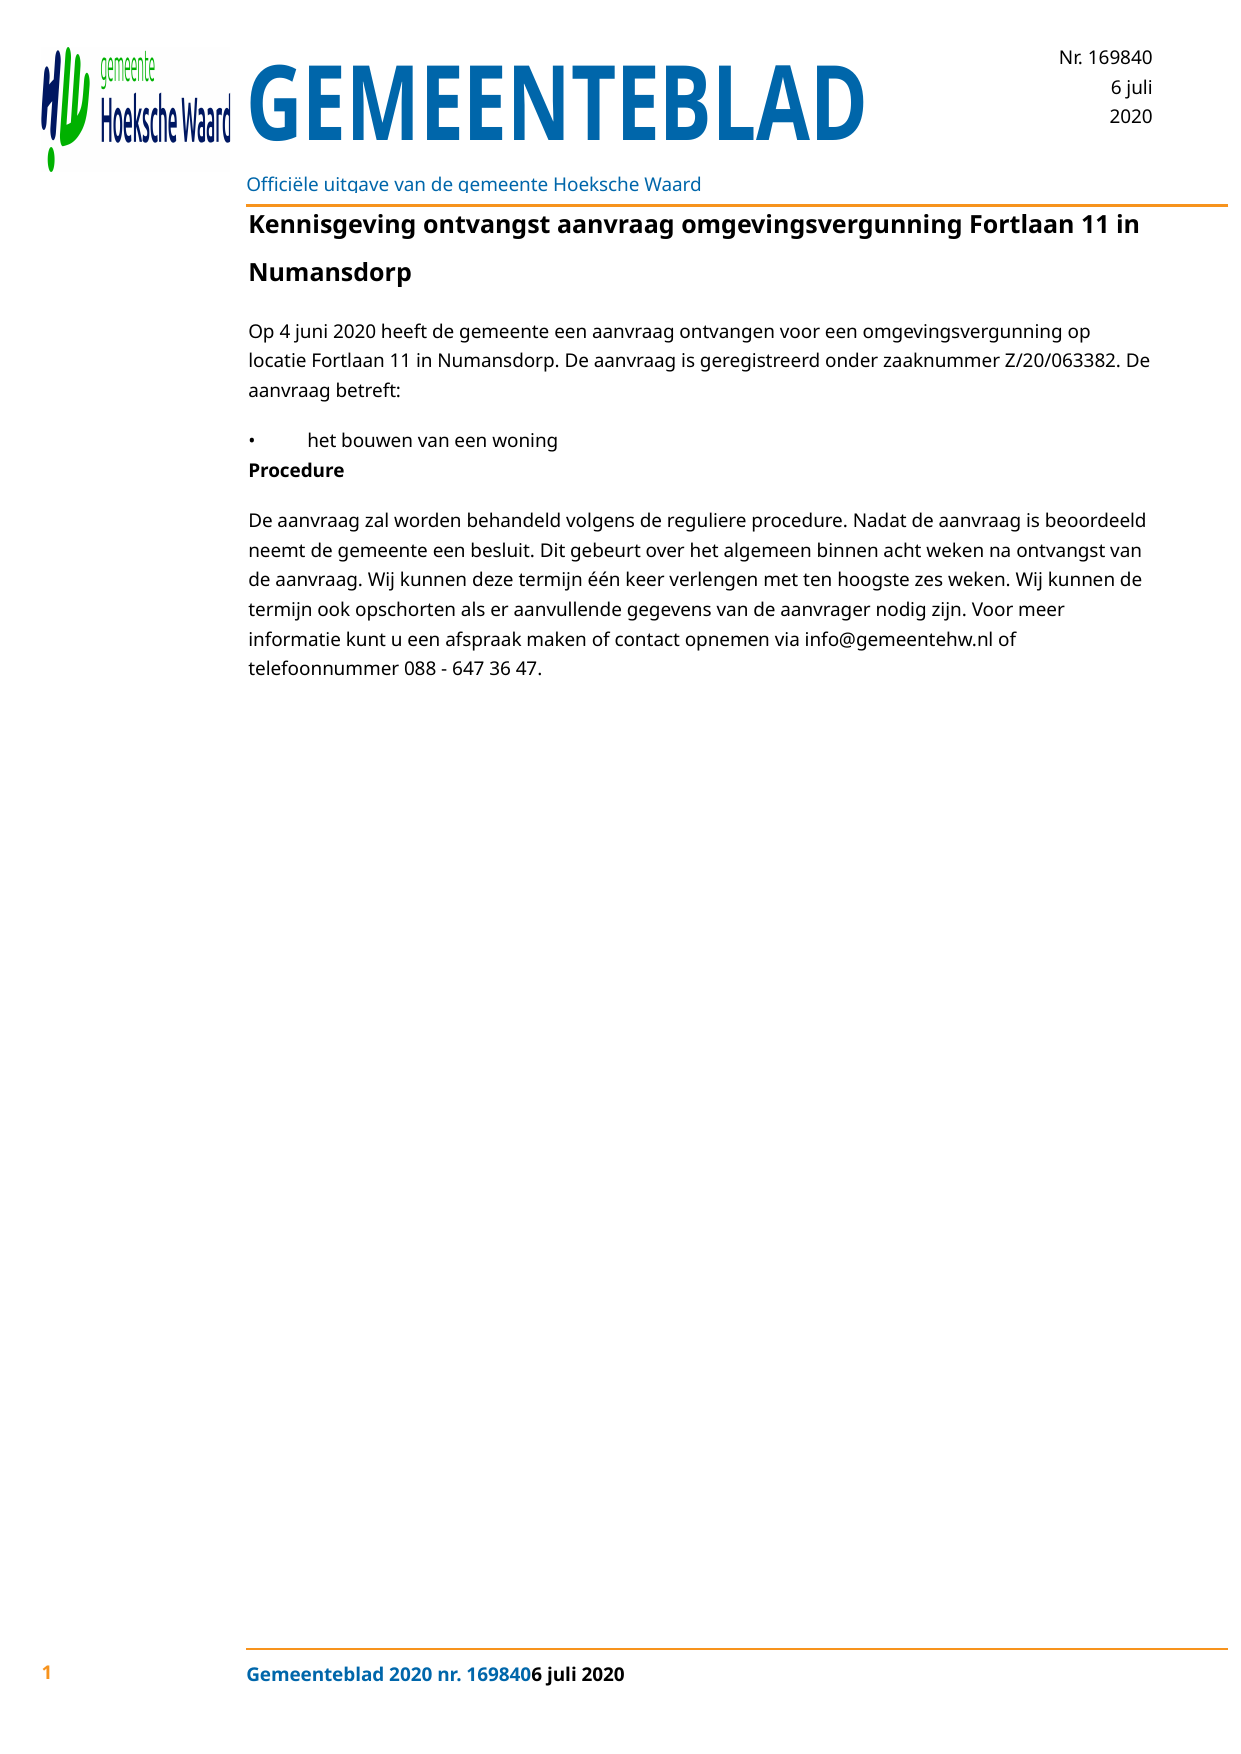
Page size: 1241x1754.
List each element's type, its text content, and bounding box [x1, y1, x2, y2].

picture [41, 47, 231, 172]
text Procedure [248, 457, 1152, 483]
text De aanvraag zal worden behandeld volgens de reguliere procedure. Nadat de aanvraag is beoordeeld neemt de gemeente een besluit. Dit gebeurt over het algemeen binnen acht weken na ontvangst van de aanvraag. Wij kunnen deze termijn één keer verlengen met ten hoogste zes weken. Wij kunnen de termijn ook opschorten als er aanvullende gegevens van de aanvrager nodig zijn. Voor meer informatie kunt u een afspraak maken of contact opnemen via info@gemeentehw.nl of telefoonnummer 088 - 647 36 47. [248, 507, 1152, 681]
list het bouwen van een woning [248, 427, 1152, 453]
text Op 4 juni 2020 heeft de gemeente een aanvraag ontvangen voor een omgevingsvergunning op locatie Fortlaan 11 in Numansdorp. De aanvraag is geregistreerd onder zaaknummer Z/20/063382. De aanvraag betreft: [248, 318, 1152, 403]
text Kennisgeving ontvangst aanvraag omgevingsvergunning Fortlaan 11 in Numansdorp [248, 207, 1152, 288]
